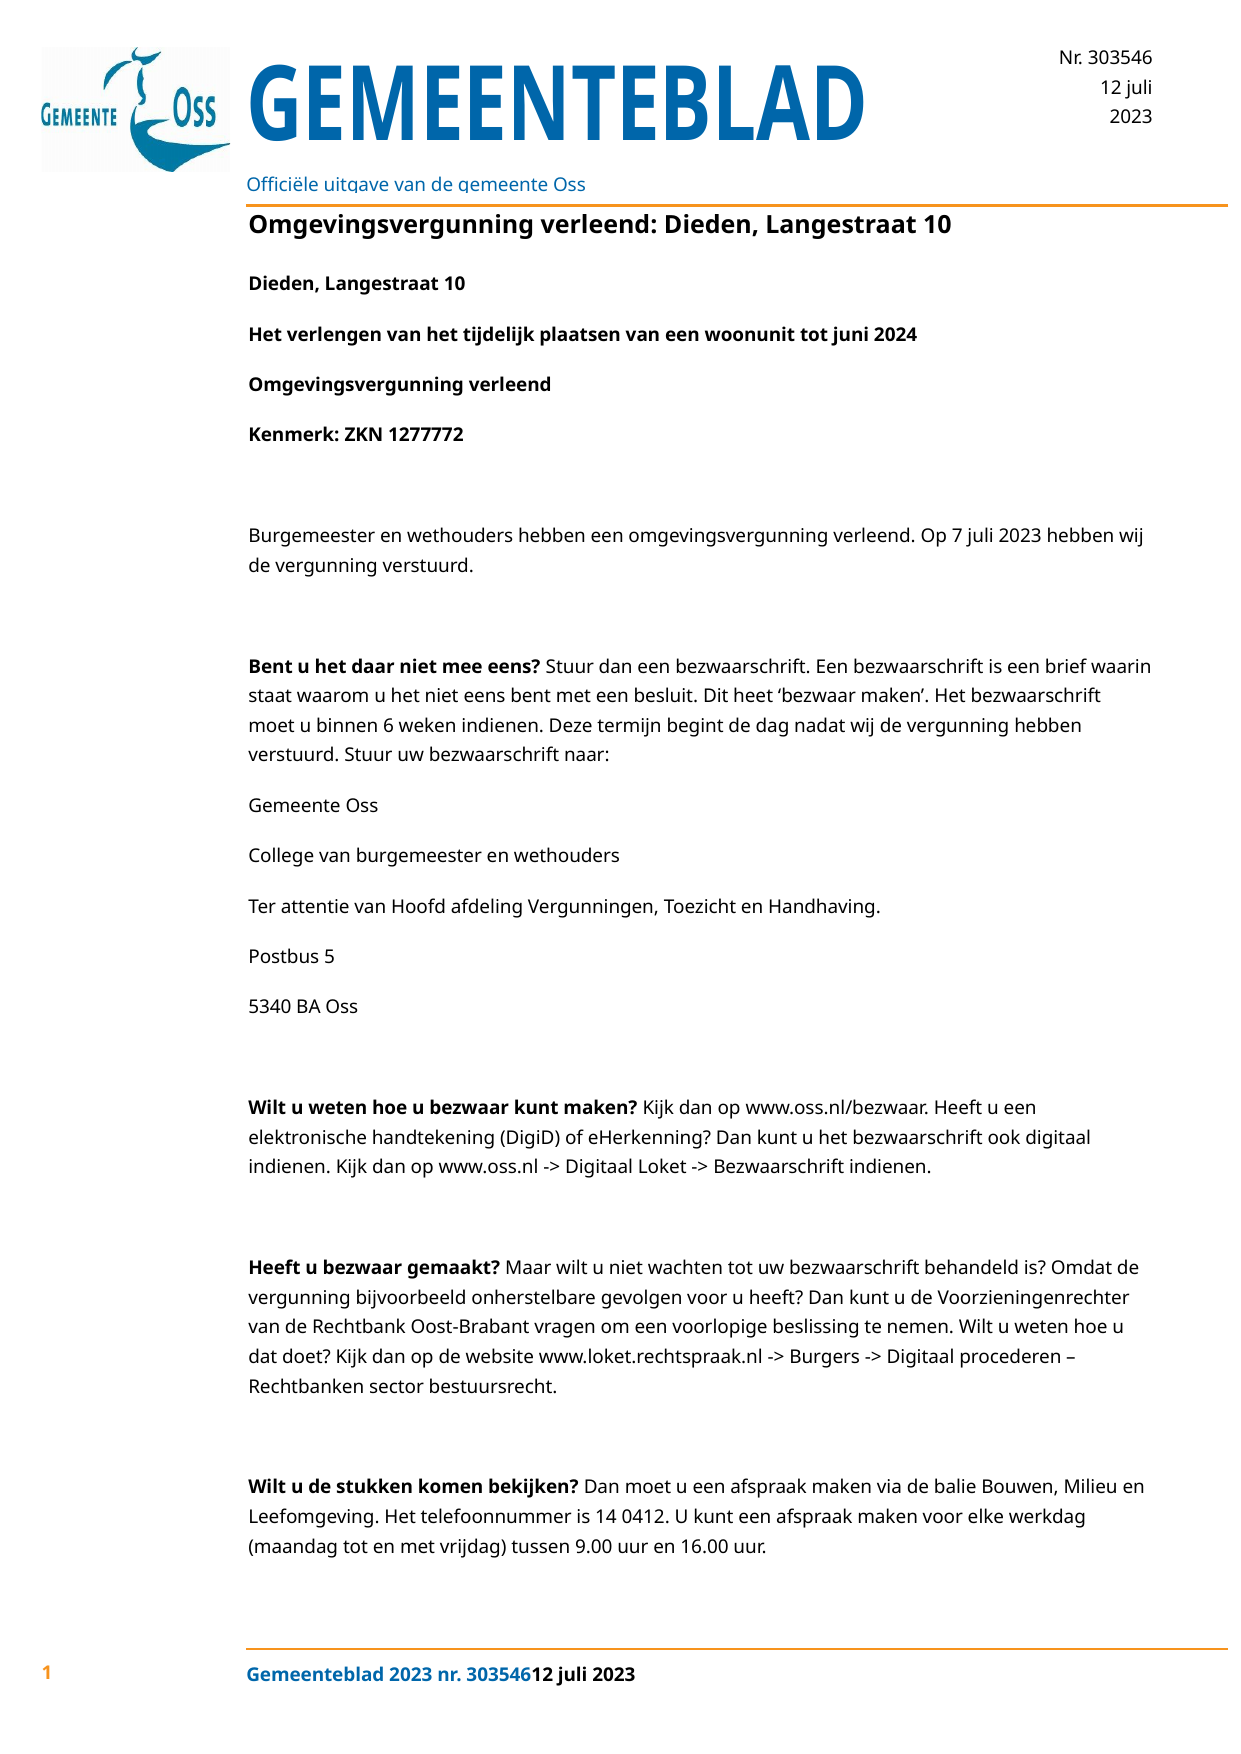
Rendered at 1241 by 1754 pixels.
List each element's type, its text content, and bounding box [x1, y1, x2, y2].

text Dieden, Langestraat 10 [248, 270, 1152, 296]
text College van burgemeester en wethouders [248, 842, 1152, 868]
text Gemeente Oss [248, 792, 1152, 818]
picture [41, 47, 231, 172]
text Postbus 5 [248, 943, 1152, 969]
text Kenmerk: ZKN 1277772 [248, 422, 1152, 447]
text Omgevingsvergunning verleend [248, 371, 1152, 397]
text Het verlengen van het tijdelijk plaatsen van een woonunit tot juni 2024 [248, 321, 1152, 346]
text Wilt u weten hoe u bezwaar kunt maken? Kijk dan op www.oss.nl/bezwaar. Heeft u een elektronische handtekening (DigiD) of eHerkenning? Dan kunt u het bezwaarschrift ook digitaal indienen. Kijk dan op www.oss.nl -> Digitaal Loket -> Bezwaarschrift indienen. [248, 1094, 1152, 1179]
text Ter attentie van Hoofd afdeling Vergunningen, Toezicht en Handhaving. [248, 893, 1152, 918]
text Heeft u bezwaar gemaakt? Maar wilt u niet wachten tot uw bezwaarschrift behandeld is? Omdat de vergunning bijvoorbeeld onherstelbare gevolgen voor u heeft? Dan kunt u de Voorzieningenrechter van de Rechtbank Oost-Brabant vragen om een voorlopige beslissing te nemen. Wilt u weten hoe u dat doet? Kijk dan op de website www.loket.rechtspraak.nl -> Burgers -> Digitaal procederen – Rechtbanken sector bestuursrecht. [248, 1254, 1152, 1398]
text Omgevingsvergunning verleend: Dieden, Langestraat 10 [248, 207, 1152, 241]
text 5340 BA Oss [248, 994, 1152, 1019]
text Bent u het daar niet mee eens? Stuur dan een bezwaarschrift. Een bezwaarschrift is een brief waarin staat waarom u het niet eens bent met een besluit. Dit heet ‘bezwaar maken’. Het bezwaarschrift moet u binnen 6 weken indienen. Deze termijn begint de dag nadat wij de vergunning hebben verstuurd. Stuur uw bezwaarschrift naar: [248, 653, 1152, 767]
text Burgemeester en wethouders hebben een omgevingsvergunning verleend. Op 7 juli 2023 hebben wij de vergunning verstuurd. [248, 522, 1152, 578]
text Wilt u de stukken komen bekijken? Dan moet u een afspraak maken via de balie Bouwen, Milieu en Leefomgeving. Het telefoonnummer is 14 0412. U kunt een afspraak maken voor elke werkdag (maandag tot en met vrijdag) tussen 9.00 uur en 16.00 uur. [248, 1474, 1152, 1558]
